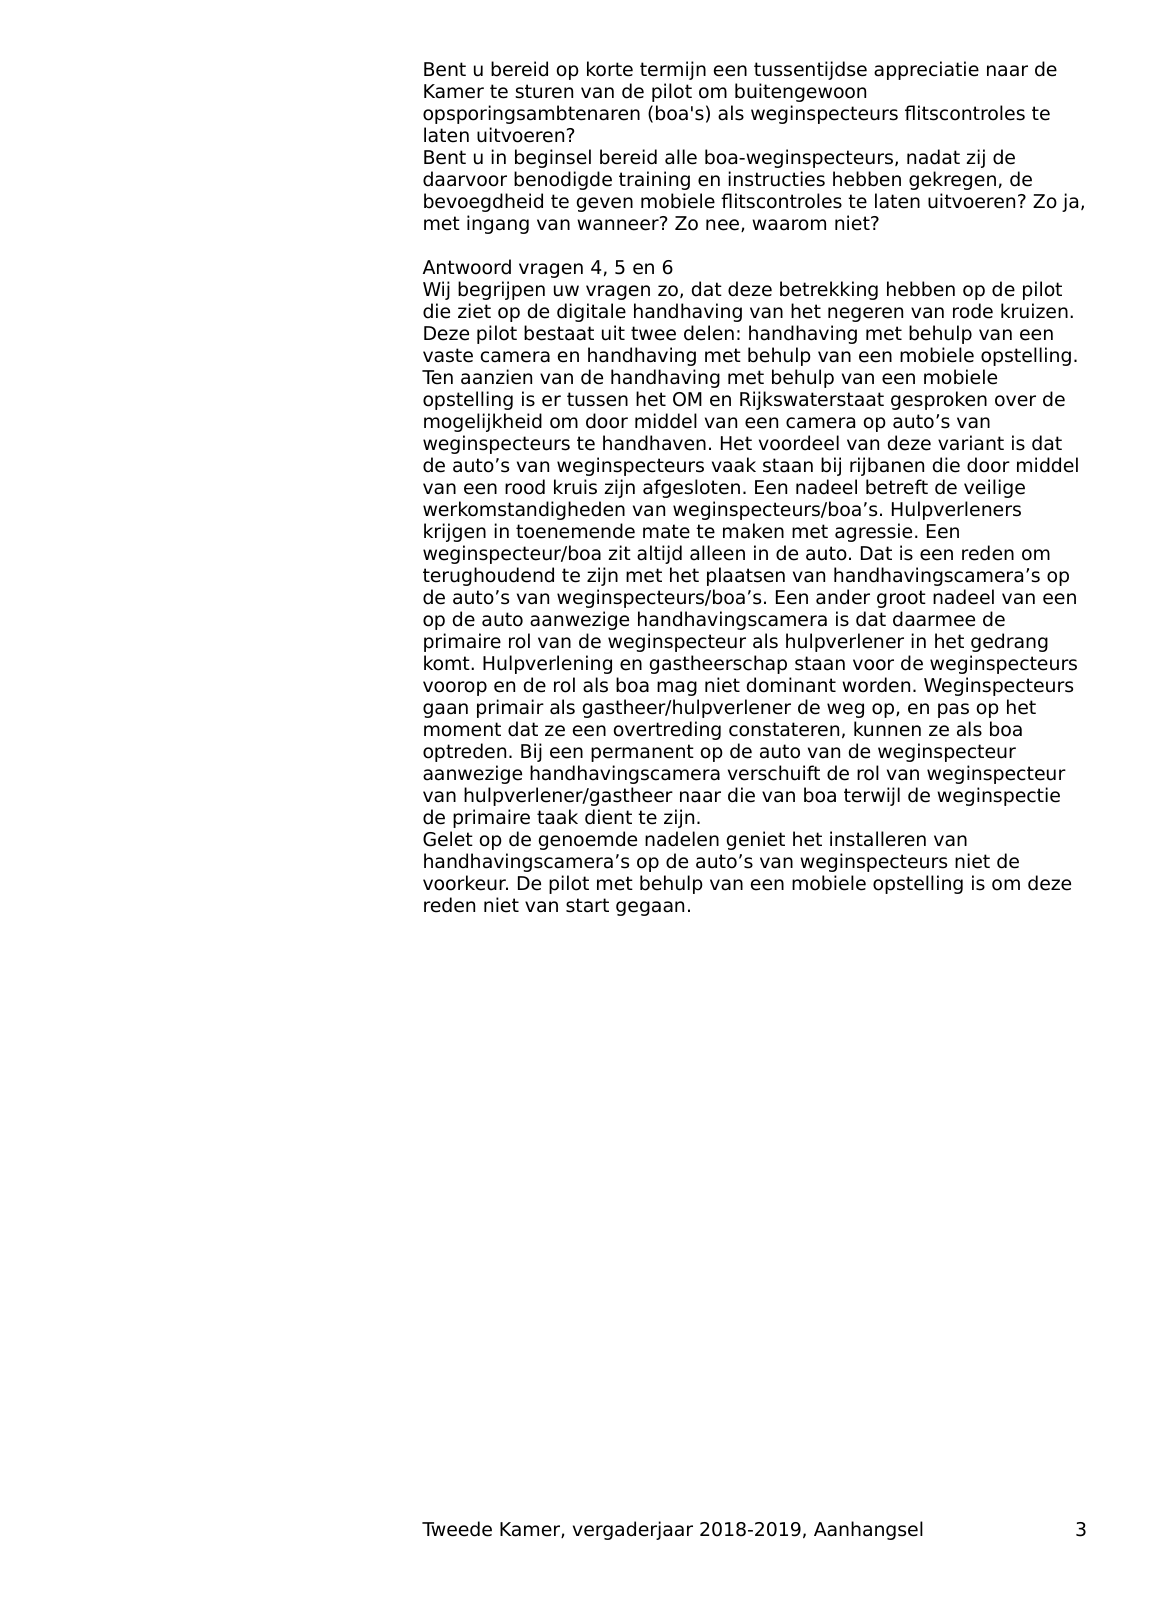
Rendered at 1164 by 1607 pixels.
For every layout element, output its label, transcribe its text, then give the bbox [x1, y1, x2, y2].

text Antwoord vragen 4, 5 en 6 [422, 257, 1087, 279]
text Bent u bereid op korte termijn een tussentijdse appreciatie naar de Kamer te sturen van de pilot om buitengewoon opsporingsambtenaren (boa's) als weginspecteurs flitscontroles te laten uitvoeren? [422, 59, 1087, 147]
text Gelet op de genoemde nadelen geniet het installeren van handhavingscamera’s op de auto’s van weginspecteurs niet de voorkeur. De pilot met behulp van een mobiele opstelling is om deze reden niet van start gegaan. [422, 828, 1087, 916]
text Bent u in beginsel bereid alle boa-weginspecteurs, nadat zij de daarvoor benodigde training en instructies hebben gekregen, de bevoegdheid te geven mobiele flitscontroles te laten uitvoeren? Zo ja, met ingang van wanneer? Zo nee, waarom niet? [422, 147, 1087, 235]
text Wij begrijpen uw vragen zo, dat deze betrekking hebben op de pilot die ziet op de digitale handhaving van het negeren van rode kruizen. Deze pilot bestaat uit twee delen: handhaving met behulp van een vaste camera en handhaving met behulp van een mobiele opstelling. Ten aanzien van de handhaving met behulp van een mobiele opstelling is er tussen het OM en Rijkswaterstaat gesproken over de mogelijkheid om door middel van een camera op auto’s van weginspecteurs te handhaven. Het voordeel van deze variant is dat de auto’s van weginspecteurs vaak staan bij rijbanen die door middel van een rood kruis zijn afgesloten. Een nadeel betreft de veilige werkomstandigheden van weginspecteurs/boa’s. Hulpverleners krijgen in toenemende mate te maken met agressie. Een weginspecteur/boa zit altijd alleen in de auto. Dat is een reden om terughoudend te zijn met het plaatsen van handhavingscamera’s op de auto’s van weginspecteurs/boa’s. Een ander groot nadeel van een op de auto aanwezige handhavingscamera is dat daarmee de primaire rol van de weginspecteur als hulpverlener in het gedrang komt. Hulpverlening en gastheerschap staan voor de weginspecteurs voorop en de rol als boa mag niet dominant worden. Weginspecteurs gaan primair als gastheer/hulpverlener de weg op, en pas op het moment dat ze een overtreding constateren, kunnen ze als boa optreden. Bij een permanent op de auto van de weginspecteur aanwezige handhavingscamera verschuift de rol van weginspecteur van hulpverlener/gastheer naar die van boa terwijl de weginspectie de primaire taak dient te zijn. [422, 279, 1087, 828]
